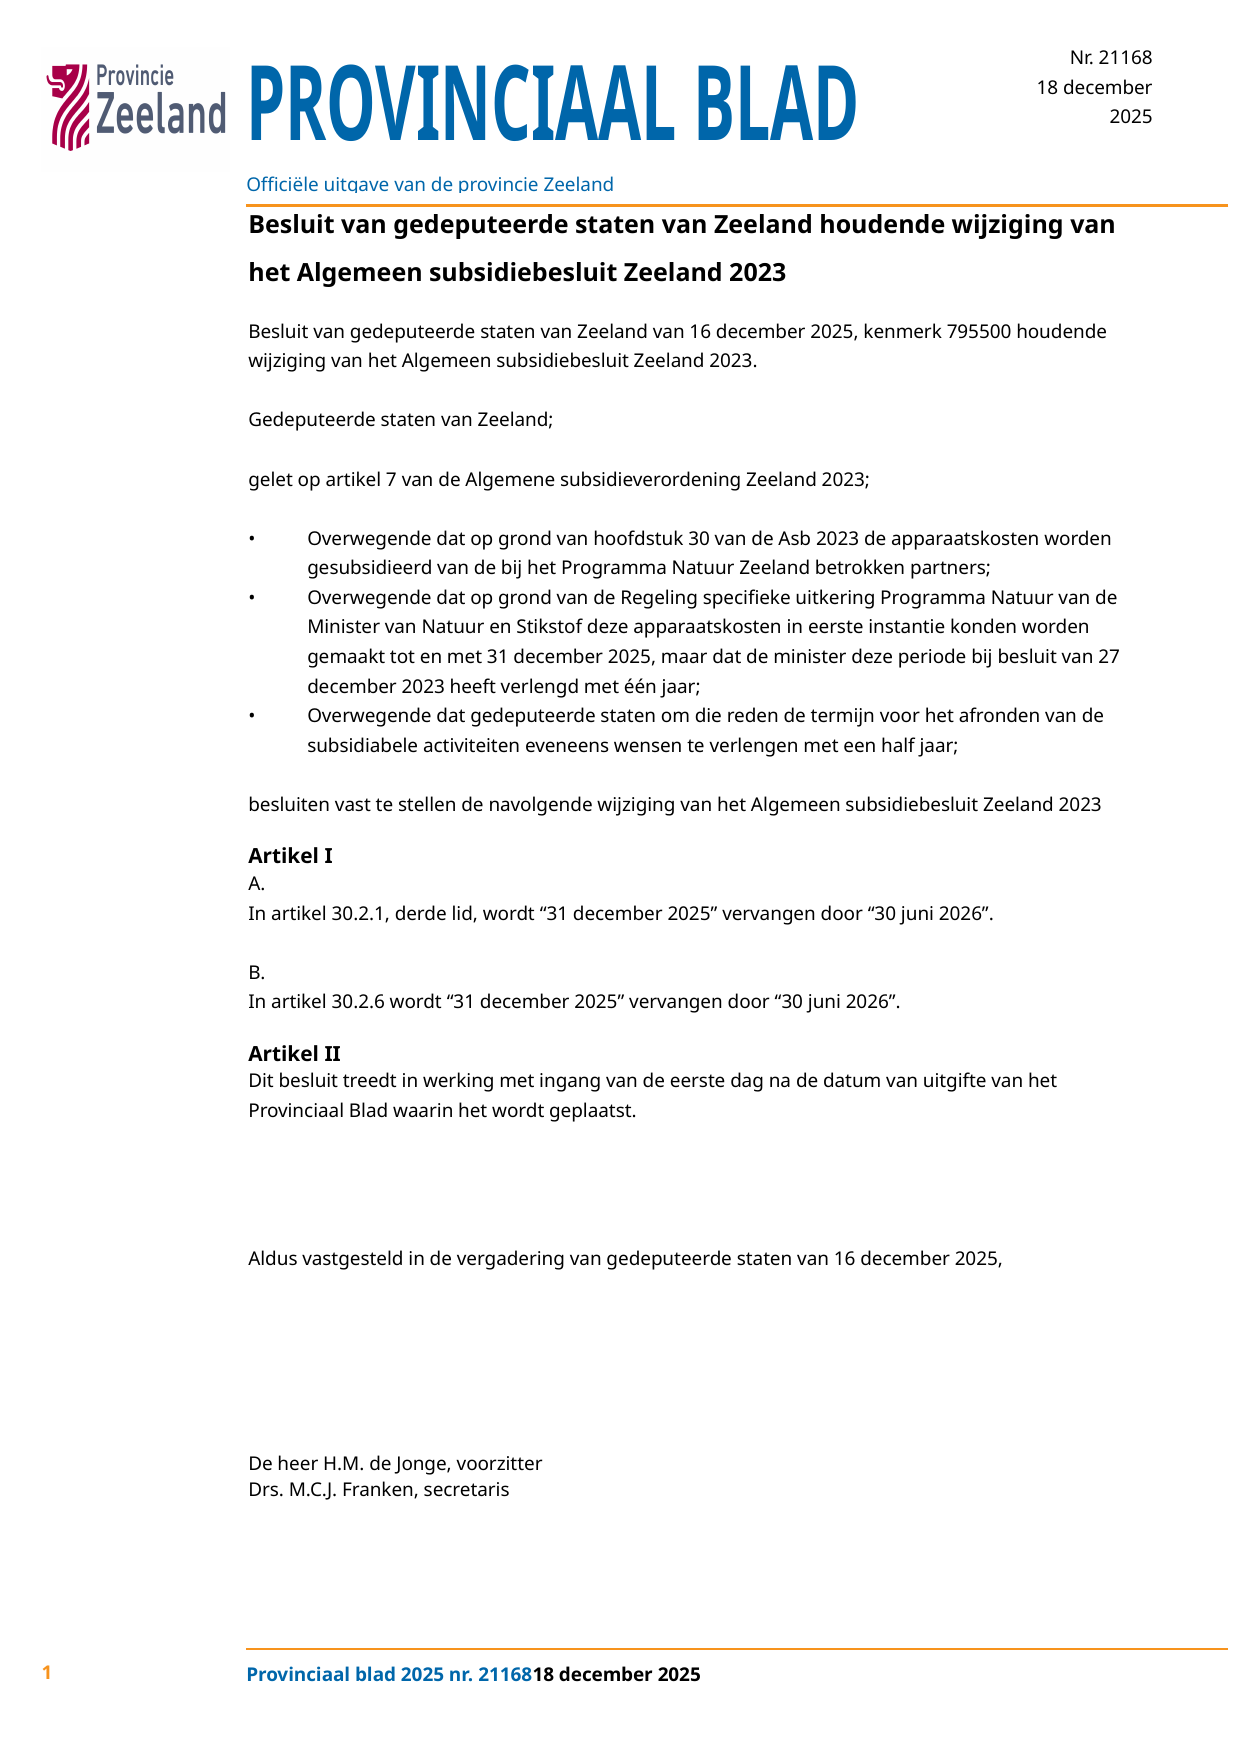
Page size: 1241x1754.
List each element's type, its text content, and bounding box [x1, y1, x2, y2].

text Artikel II [248, 1039, 1152, 1067]
text Besluit van gedeputeerde staten van Zeeland van 16 december 2025, kenmerk 795500 houdende wijziging van het Algemeen subsidiebesluit Zeeland 2023. [248, 318, 1152, 373]
text Aldus vastgesteld in de vergadering van gedeputeerde staten van 16 december 2025, [248, 1245, 1152, 1271]
list Overwegende dat op grond van de Regeling specifieke uitkering Programma Natuur van de Minister van Natuur en Stikstof deze apparaatskosten in eerste instantie konden worden gemaakt tot en met 31 december 2025, maar dat de minister deze periode bij besluit van 27 december 2023 heeft verlengd met één jaar; [248, 584, 1152, 699]
list Overwegende dat op grond van hoofdstuk 30 van de Asb 2023 de apparaatskosten worden gesubsidieerd van de bij het Programma Natuur Zeeland betrokken partners; [248, 525, 1152, 580]
text gelet op artikel 7 van de Algemene subsidieverordening Zeeland 2023; [248, 466, 1152, 492]
text A. [248, 870, 1152, 896]
text Besluit van gedeputeerde staten van Zeeland houdende wijziging van het Algemeen subsidiebesluit Zeeland 2023 [248, 207, 1152, 288]
text B. [248, 959, 1152, 984]
text Artikel I [248, 842, 1152, 870]
text De heer H.M. de Jonge, voorzitter [248, 1451, 1152, 1476]
text In artikel 30.2.1, derde lid, wordt “31 december 2025” vervangen door “30 juni 2026”. [248, 900, 1152, 925]
text Drs. M.C.J. Franken, secretaris [248, 1476, 1152, 1502]
text Gedeputeerde staten van Zeeland; [248, 407, 1152, 432]
list Overwegende dat gedeputeerde staten om die reden de termijn voor het afronden van de subsidiabele activiteiten eveneens wensen te verlengen met een half jaar; [248, 702, 1152, 758]
picture [41, 47, 231, 172]
text In artikel 30.2.6 wordt “31 december 2025” vervangen door “30 juni 2026”. [248, 988, 1152, 1014]
text Dit besluit treedt in werking met ingang van de eerste dag na de datum van uitgifte van het Provinciaal Blad waarin het wordt geplaatst. [248, 1067, 1152, 1123]
text besluiten vast te stellen de navolgende wijziging van het Algemeen subsidiebesluit Zeeland 2023 [248, 791, 1152, 817]
